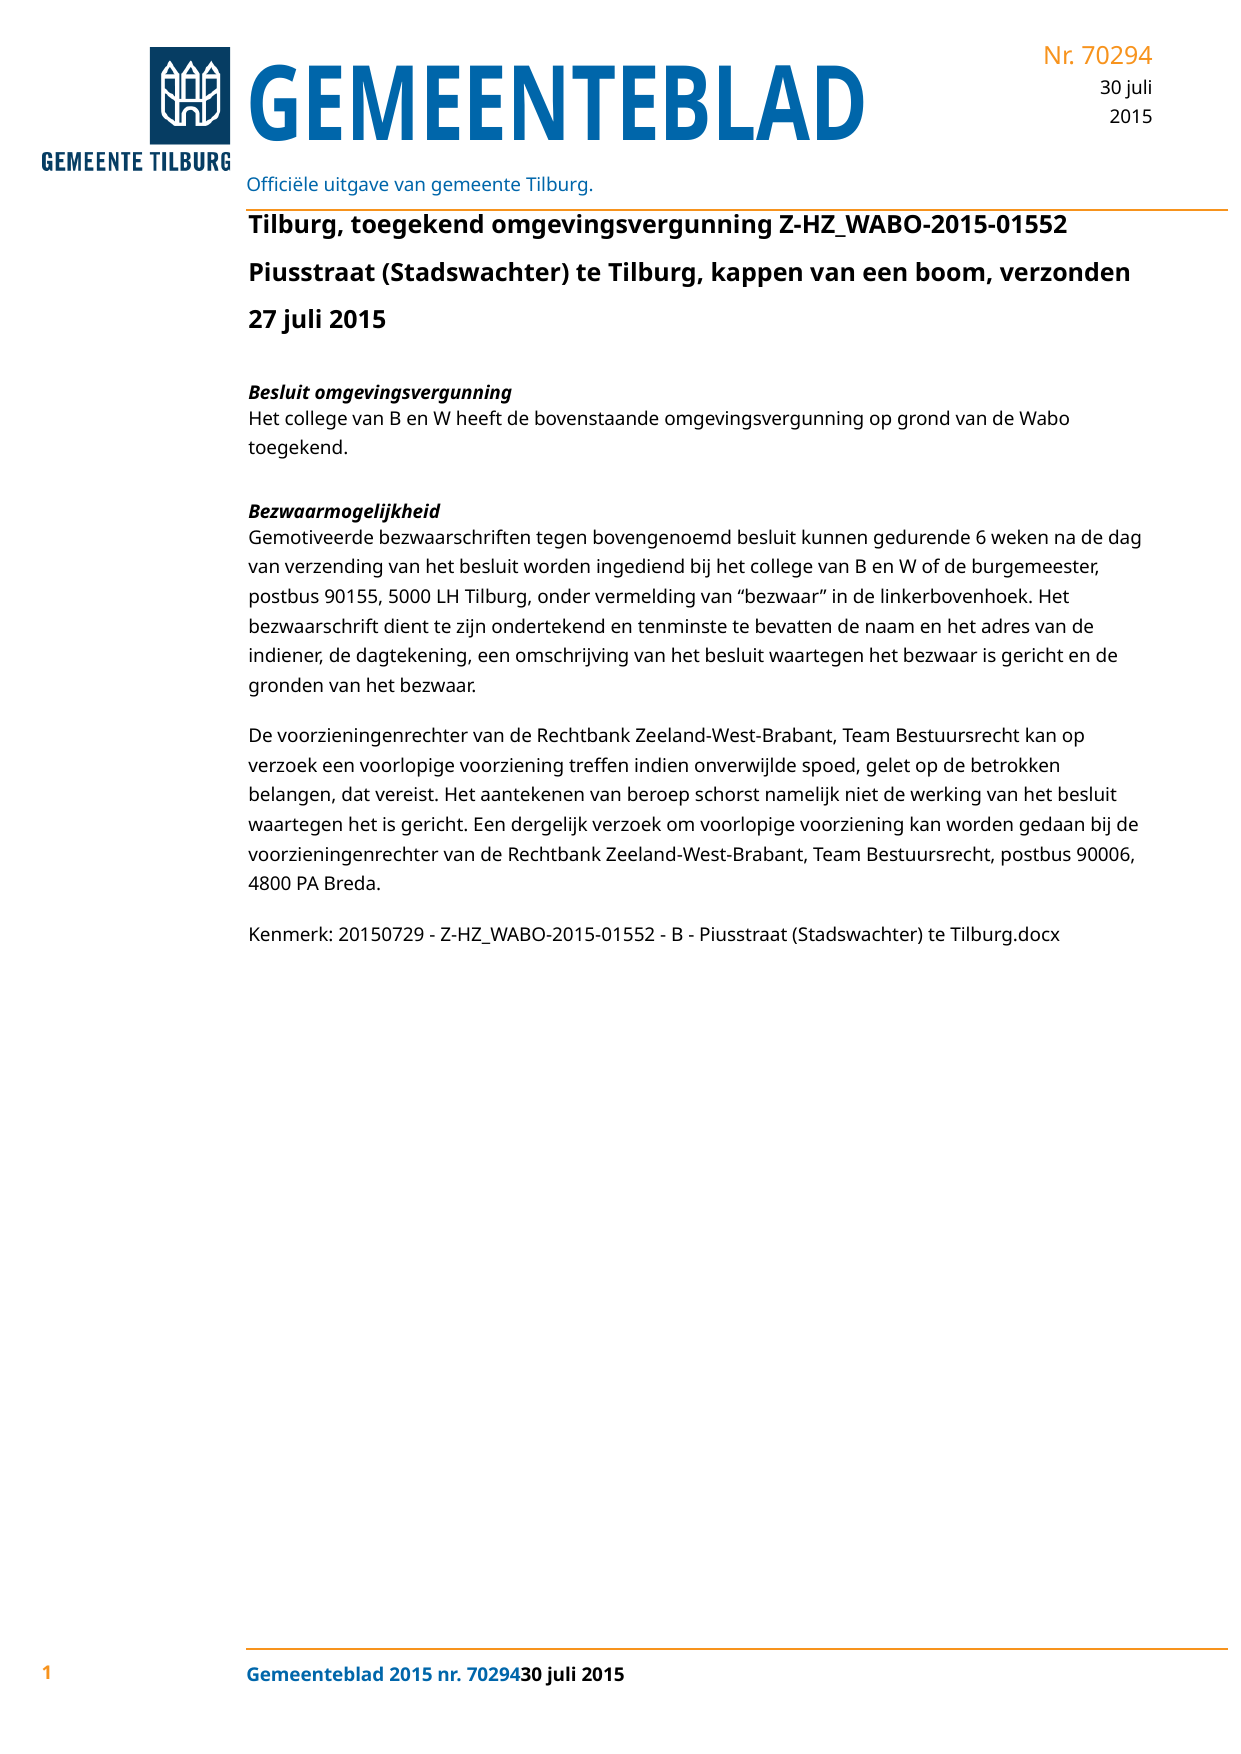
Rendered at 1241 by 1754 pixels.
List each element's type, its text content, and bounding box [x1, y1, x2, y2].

text Bezwaarmogelijkheid [248, 498, 1152, 524]
text Kenmerk: 20150729 - Z-HZ_WABO-2015-01552 - B - Piusstraat (Stadswachter) te Tilburg.docx [248, 921, 1152, 946]
text De voorzieningenrechter van de Rechtbank Zeeland-West-Brabant, Team Bestuursrecht kan op verzoek een voorlopige voorziening treffen indien onverwijlde spoed, gelet op de betrokken belangen, dat vereist. Het aantekenen van beroep schorst namelijk niet de werking van het besluit waartegen het is gericht. Een dergelijk verzoek om voorlopige voorziening kan worden gedaan bij de voorzieningenrechter van de Rechtbank Zeeland-West-Brabant, Team Bestuursrecht, postbus 90006, 4800 PA Breda. [248, 722, 1152, 896]
picture [41, 47, 231, 172]
text Tilburg, toegekend omgevingsvergunning Z-HZ_WABO-2015-01552 Piusstraat (Stadswachter) te Tilburg, kappen van een boom, verzonden 27 juli 2015 [248, 211, 1152, 336]
text Besluit omgevingsvergunning [248, 379, 1152, 405]
text Gemotiveerde bezwaarschriften tegen bovengenoemd besluit kunnen gedurende 6 weken na de dag van verzending van het besluit worden ingediend bij het college van B en W of de burgemeester, postbus 90155, 5000 LH Tilburg, onder vermelding van “bezwaar” in de linkerbovenhoek. Het bezwaarschrift dient te zijn ondertekend en tenminste te bevatten de naam en het adres van de indiener, de dagtekening, een omschrijving van het besluit waartegen het bezwaar is gericht en de gronden van het bezwaar. [248, 524, 1152, 698]
text Het college van B en W heeft de bovenstaande omgevingsvergunning op grond van de Wabo toegekend. [248, 405, 1152, 460]
